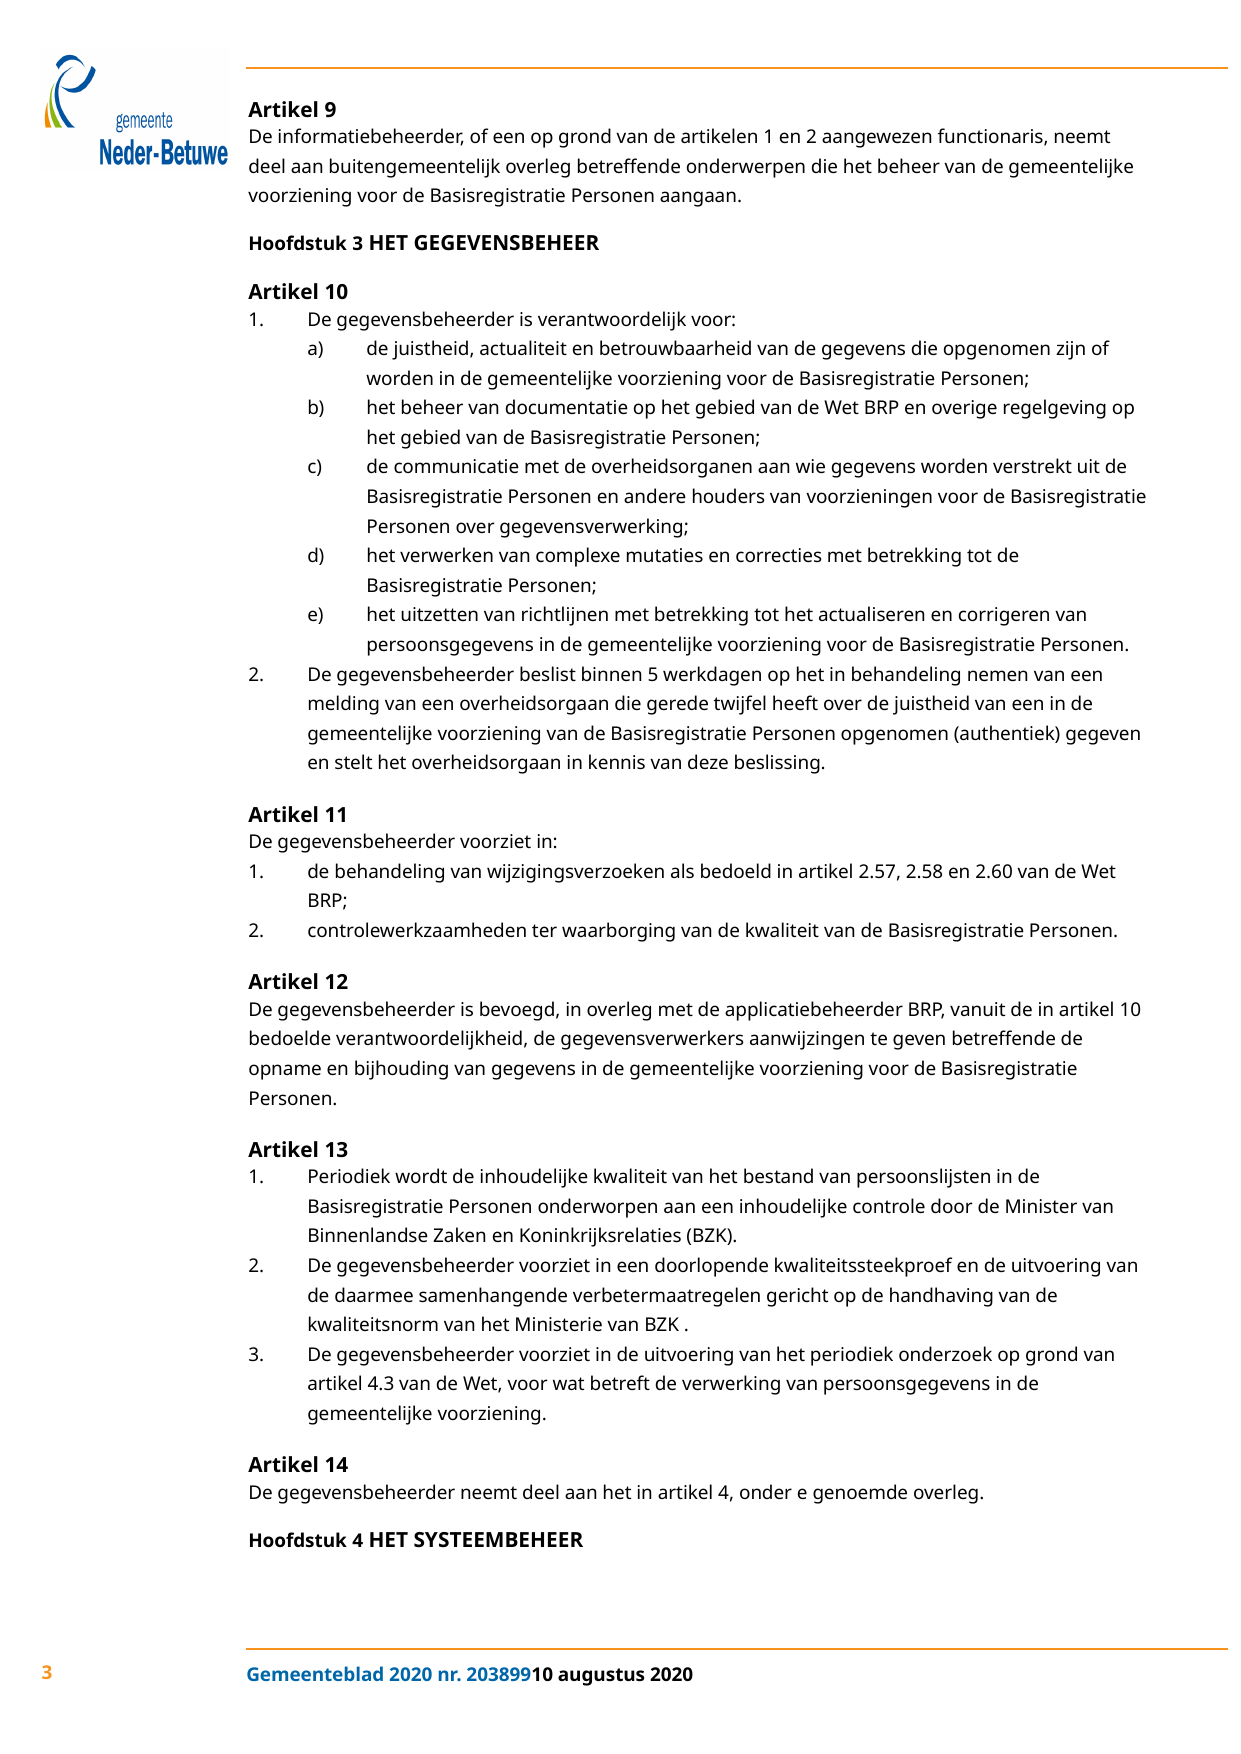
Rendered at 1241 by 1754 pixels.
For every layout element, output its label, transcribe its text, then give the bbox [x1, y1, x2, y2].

text Artikel 13 [248, 1135, 1152, 1163]
text De gegevensbeheerder voorziet in: [248, 828, 1152, 854]
text De informatiebeheerder, of een op grond van de artikelen 1 en 2 aangewezen functionaris, neemt deel aan buitengemeentelijk overleg betreffende onderwerpen die het beheer van de gemeentelijke voorziening voor de Basisregistratie Personen aangaan. [248, 123, 1152, 208]
list De gegevensbeheerder is verantwoordelijk voor: [248, 306, 1152, 331]
picture [41, 47, 231, 172]
list het beheer van documentatie op het gebied van de Wet BRP en overige regelgeving op het gebied van de Basisregistratie Personen; [307, 394, 1152, 450]
text Artikel 12 [248, 967, 1152, 996]
text De gegevensbeheerder neemt deel aan het in artikel 4, onder e genoemde overleg. [248, 1479, 1152, 1505]
list het uitzetten van richtlijnen met betrekking tot het actualiseren en corrigeren van persoonsgegevens in de gemeentelijke voorziening voor de Basisregistratie Personen. [307, 602, 1152, 657]
text Artikel 14 [248, 1451, 1152, 1479]
list het verwerken van complexe mutaties en correcties met betrekking tot de Basisregistratie Personen; [307, 542, 1152, 598]
text Artikel 10 [248, 277, 1152, 306]
text Hoofdstuk 4 HET SYSTEEMBEHEER [248, 1525, 1152, 1553]
text Artikel 11 [248, 800, 1152, 828]
text Hoofdstuk 3 HET GEGEVENSBEHEER [248, 228, 1152, 256]
list De gegevensbeheerder beslist binnen 5 werkdagen op het in behandeling nemen van een melding van een overheidsorgaan die gerede twijfel heeft over de juistheid van een in de gemeentelijke voorziening van de Basisregistratie Personen opgenomen (authentiek) gegeven en stelt het overheidsorgaan in kennis van deze beslissing. [248, 661, 1152, 775]
text De gegevensbeheerder is bevoegd, in overleg met de applicatiebeheerder BRP, vanuit de in artikel 10 bedoelde verantwoordelijkheid, de gegevensverwerkers aanwijzingen te geven betreffende de opname en bijhouding van gegevens in de gemeentelijke voorziening voor de Basisregistratie Personen. [248, 996, 1152, 1110]
list de communicatie met de overheidsorganen aan wie gegevens worden verstrekt uit de Basisregistratie Personen en andere houders van voorzieningen voor de Basisregistratie Personen over gegevensverwerking; [307, 454, 1152, 538]
list De gegevensbeheerder voorziet in de uitvoering van het periodiek onderzoek op grond van artikel 4.3 van de Wet, voor wat betreft de verwerking van persoonsgegevens in de gemeentelijke voorziening. [248, 1341, 1152, 1426]
list Periodiek wordt de inhoudelijke kwaliteit van het bestand van persoonslijsten in de Basisregistratie Personen onderworpen aan een inhoudelijke controle door de Minister van Binnenlandse Zaken en Koninkrijksrelaties (BZK). [248, 1163, 1152, 1248]
list de behandeling van wijzigingsverzoeken als bedoeld in artikel 2.57, 2.58 en 2.60 van de Wet BRP; [248, 858, 1152, 913]
text Artikel 9 [248, 95, 1152, 123]
list controlewerkzaamheden ter waarborging van de kwaliteit van de Basisregistratie Personen. [248, 917, 1152, 943]
list De gegevensbeheerder voorziet in een doorlopende kwaliteitssteekproef en de uitvoering van de daarmee samenhangende verbetermaatregelen gericht op de handhaving van de kwaliteitsnorm van het Ministerie van BZK . [248, 1252, 1152, 1337]
list de juistheid, actualiteit en betrouwbaarheid van de gegevens die opgenomen zijn of worden in de gemeentelijke voorziening voor de Basisregistratie Personen; [307, 335, 1152, 391]
